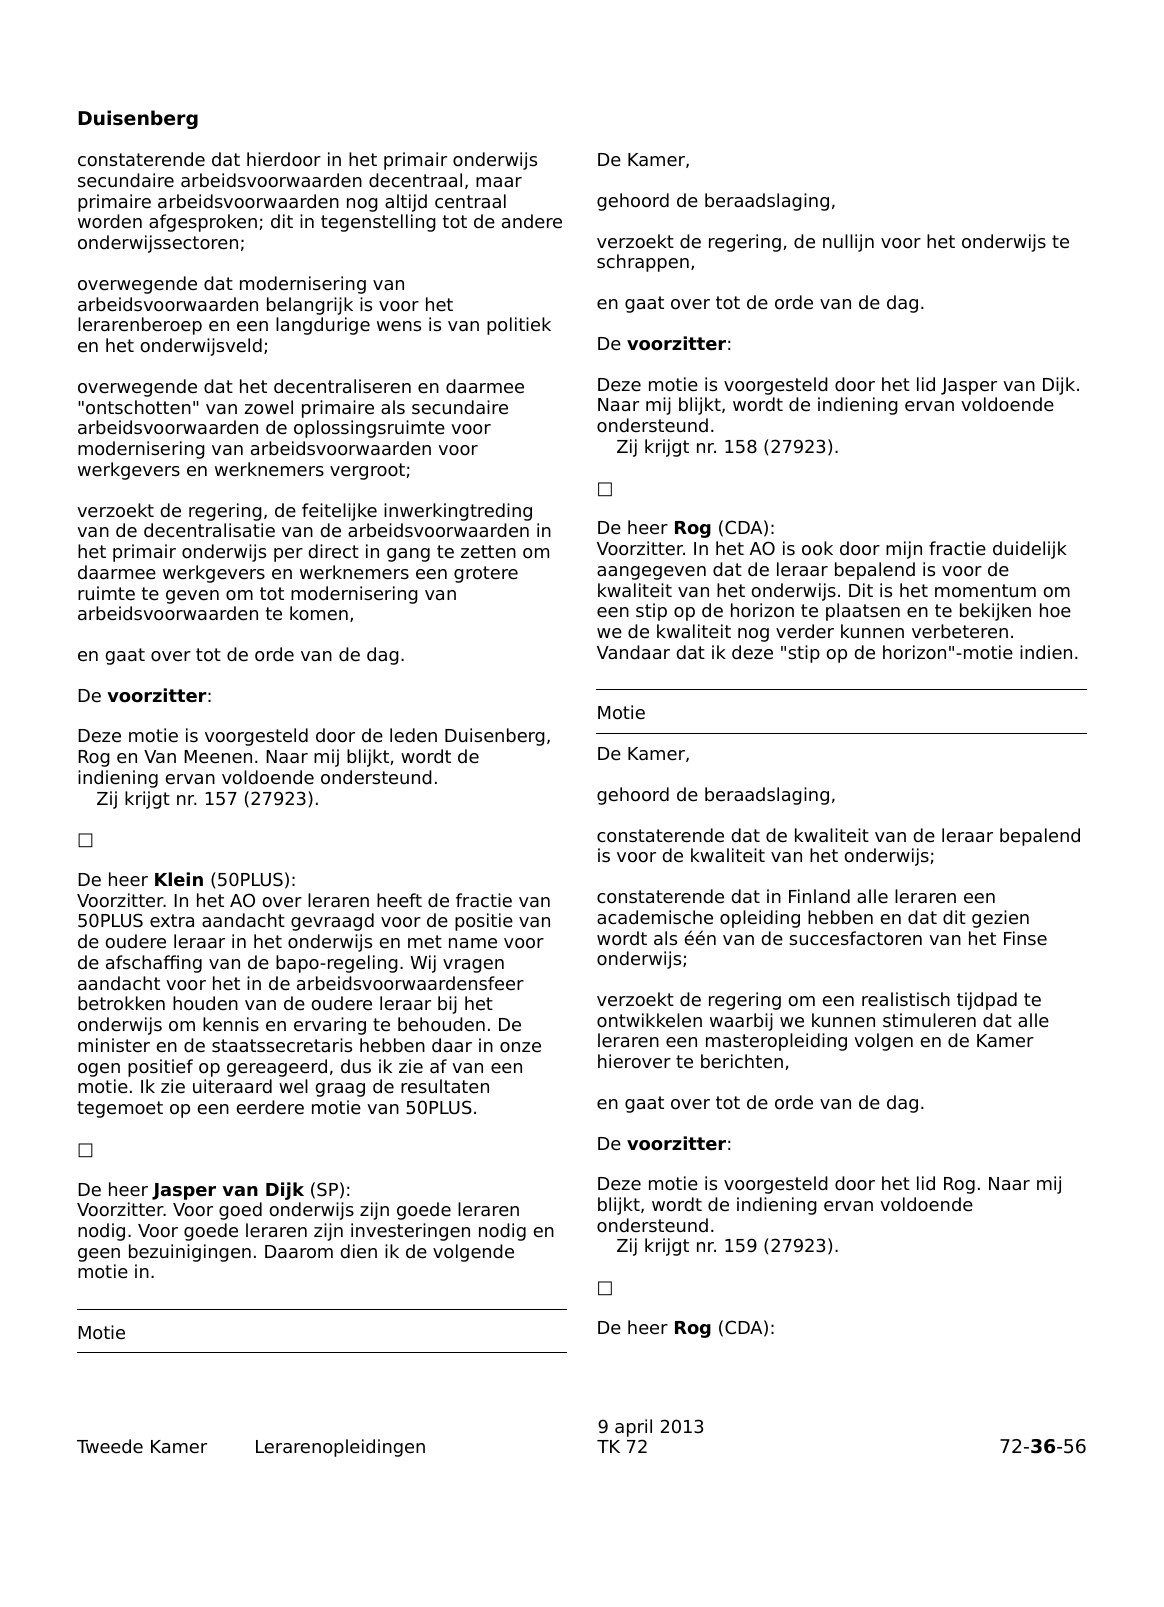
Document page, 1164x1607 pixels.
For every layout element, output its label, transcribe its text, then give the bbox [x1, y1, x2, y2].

text Zij krijgt nr. 158 (27923). [596, 437, 1087, 457]
text De Kamer, [596, 744, 1087, 765]
text Deze motie is voorgesteld door de leden Duisenberg, Rog en Van Meenen. Naar mij blijkt, wordt de indiening ervan voldoende ondersteund. [77, 726, 567, 788]
text Motie [596, 703, 1087, 724]
text constaterende dat hierdoor in het primair onderwijs secundaire arbeidsvoorwaarden decentraal, maar primaire arbeidsvoorwaarden nog altijd centraal worden afgesproken; dit in tegenstelling tot de andere onderwijssectoren; [77, 150, 567, 254]
text en gaat over tot de orde van de dag. [596, 1093, 1087, 1113]
text Voorzitter. In het AO is ook door mijn fractie duidelijk aangegeven dat de leraar bepalend is voor de kwaliteit van het onderwijs. Dit is het momentum om een stip op de horizon te plaatsen en te bekijken hoe we de kwaliteit nog verder kunnen verbeteren. Vandaar dat ik deze "stip op de horizon"-motie indien. [596, 539, 1087, 663]
text De voorzitter: [77, 686, 567, 706]
text Zij krijgt nr. 159 (27923). [596, 1236, 1087, 1257]
text De Kamer, [596, 150, 1087, 171]
text □ [596, 1277, 1087, 1298]
text en gaat over tot de orde van de dag. [596, 293, 1087, 314]
text gehoord de beraadslaging, [596, 191, 1087, 212]
text Deze motie is voorgesteld door het lid Rog. Naar mij blijkt, wordt de indiening ervan voldoende ondersteund. [596, 1174, 1087, 1236]
text Zij krijgt nr. 157 (27923). [77, 788, 567, 809]
text De voorzitter: [596, 1133, 1087, 1154]
text De heer Klein (50PLUS): [77, 870, 567, 891]
text Motie [77, 1323, 567, 1344]
text □ [77, 829, 567, 850]
text De heer Rog (CDA): [596, 518, 1087, 539]
text overwegende dat modernisering van arbeidsvoorwaarden belangrijk is voor het lerarenberoep en een langdurige wens is van politiek en het onderwijsveld; [77, 274, 567, 357]
text overwegende dat het decentraliseren en daarmee "ontschotten" van zowel primaire als secundaire arbeidsvoorwaarden de oplossingsruimte voor modernisering van arbeidsvoorwaarden voor werkgevers en werknemers vergroot; [77, 377, 567, 480]
text De voorzitter: [596, 334, 1087, 354]
text gehoord de beraadslaging, [596, 785, 1087, 805]
text verzoekt de regering, de nullijn voor het onderwijs te schrappen, [596, 232, 1087, 273]
text en gaat over tot de orde van de dag. [77, 645, 567, 666]
text verzoekt de regering om een realistisch tijdpad te ontwikkelen waarbij we kunnen stimuleren dat alle leraren een masteropleiding volgen en de Kamer hierover te berichten, [596, 990, 1087, 1073]
text constaterende dat de kwaliteit van de leraar bepalend is voor de kwaliteit van het onderwijs; [596, 825, 1087, 867]
text Voorzitter. In het AO over leraren heeft de fractie van 50PLUS extra aandacht gevraagd voor de positie van de oudere leraar in het onderwijs en met name voor de afschaffing van de bapo-regeling. Wij vragen aandacht voor het in de arbeidsvoorwaardensfeer betrokken houden van de oudere leraar bij het onderwijs om kennis en ervaring te behouden. De minister en de staatssecretaris hebben daar in onze ogen positief op gereageerd, dus ik zie af van een motie. Ik zie uiteraard wel graag de resultaten tegemoet op een eerdere motie van 50PLUS. [77, 891, 567, 1119]
text constaterende dat in Finland alle leraren een academische opleiding hebben en dat dit gezien wordt als één van de succesfactoren van het Finse onderwijs; [596, 887, 1087, 970]
text Deze motie is voorgesteld door het lid Jasper van Dijk. Naar mij blijkt, wordt de indiening ervan voldoende ondersteund. [596, 374, 1087, 437]
text De heer Rog (CDA): [596, 1318, 1087, 1338]
text Voorzitter. Voor goed onderwijs zijn goede leraren nodig. Voor goede leraren zijn investeringen nodig en geen bezuinigingen. Daarom dien ik de volgende motie in. [77, 1200, 567, 1283]
text De heer Jasper van Dijk (SP): [77, 1179, 567, 1200]
text verzoekt de regering, de feitelijke inwerkingtreding van de decentralisatie van de arbeidsvoorwaarden in het primair onderwijs per direct in gang te zetten om daarmee werkgevers en werknemers een grotere ruimte te geven om tot modernisering van arbeidsvoorwaarden te komen, [77, 500, 567, 625]
text □ [77, 1139, 567, 1159]
text □ [596, 477, 1087, 498]
